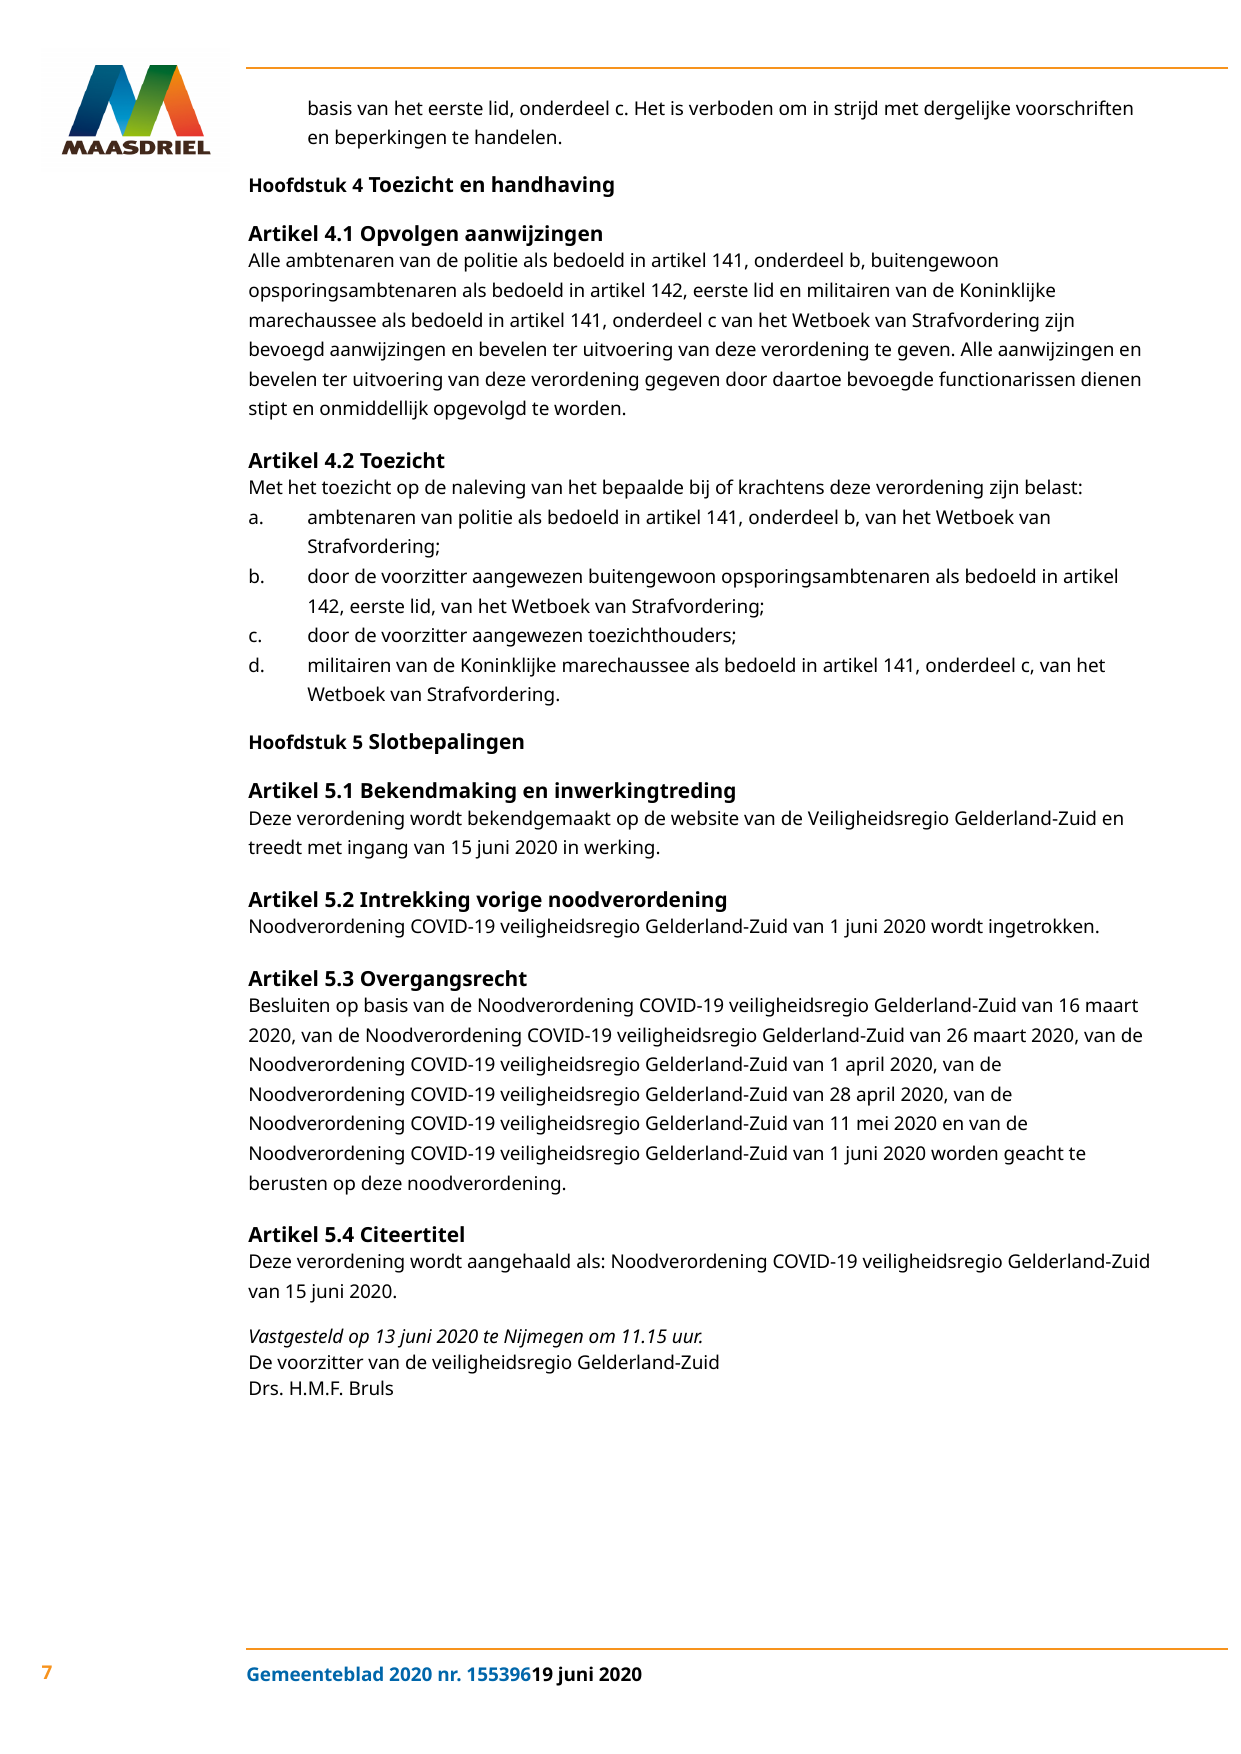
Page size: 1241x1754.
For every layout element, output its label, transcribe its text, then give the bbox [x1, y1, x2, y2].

list door de voorzitter aangewezen toezichthouders; [248, 622, 1152, 648]
text Hoofdstuk 4 Toezicht en handhaving [248, 170, 1152, 198]
text Artikel 5.1 Bekendmaking en inwerkingtreding [248, 776, 1152, 805]
text Hoofdstuk 5 Slotbepalingen [248, 727, 1152, 756]
text Vastgesteld op 13 juni 2020 te Nijmegen om 11.15 uur. [248, 1324, 1152, 1349]
text Deze verordening wordt bekendgemaakt op de website van de Veiligheidsregio Gelderland-Zuid en treedt met ingang van 15 juni 2020 in werking. [248, 805, 1152, 860]
text Besluiten op basis van de Noodverordening COVID-19 veiligheidsregio Gelderland-Zuid van 16 maart 2020, van de Noodverordening COVID-19 veiligheidsregio Gelderland-Zuid van 26 maart 2020, van de Noodverordening COVID-19 veiligheidsregio Gelderland-Zuid van 1 april 2020, van de Noodverordening COVID-19 veiligheidsregio Gelderland-Zuid van 28 april 2020, van de Noodverordening COVID-19 veiligheidsregio Gelderland-Zuid van 11 mei 2020 en van de Noodverordening COVID-19 veiligheidsregio Gelderland-Zuid van 1 juni 2020 worden geacht te berusten op deze noodverordening. [248, 992, 1152, 1195]
picture [41, 47, 231, 172]
list door de voorzitter aangewezen buitengewoon opsporingsambtenaren als bedoeld in artikel 142, eerste lid, van het Wetboek van Strafvordering; [248, 563, 1152, 618]
text De voorzitter van de veiligheidsregio Gelderland-Zuid [248, 1349, 1152, 1375]
text Artikel 4.1 Opvolgen aanwijzingen [248, 219, 1152, 248]
list militairen van de Koninklijke marechaussee als bedoeld in artikel 141, onderdeel c, van het Wetboek van Strafvordering. [248, 652, 1152, 707]
text Noodverordening COVID-19 veiligheidsregio Gelderland-Zuid van 1 juni 2020 wordt ingetrokken. [248, 913, 1152, 939]
text Deze verordening wordt aangehaald als: Noodverordening COVID-19 veiligheidsregio Gelderland-Zuid van 15 juni 2020. [248, 1248, 1152, 1304]
text Artikel 5.2 Intrekking vorige noodverordening [248, 885, 1152, 913]
text Artikel 5.4 Citeertitel [248, 1220, 1152, 1248]
text Artikel 5.3 Overgangsrecht [248, 964, 1152, 992]
text Drs. H.M.F. Bruls [248, 1375, 1152, 1401]
list ambtenaren van politie als bedoeld in artikel 141, onderdeel b, van het Wetboek van Strafvordering; [248, 504, 1152, 559]
text Artikel 4.2 Toezicht [248, 446, 1152, 474]
list basis van het eerste lid, onderdeel c. Het is verboden om in strijd met dergelijke voorschriften en beperkingen te handelen. [248, 95, 1152, 150]
text Alle ambtenaren van de politie als bedoeld in artikel 141, onderdeel b, buitengewoon opsporingsambtenaren als bedoeld in artikel 142, eerste lid en militairen van de Koninklijke marechaussee als bedoeld in artikel 141, onderdeel c van het Wetboek van Strafvordering zijn bevoegd aanwijzingen en bevelen ter uitvoering van deze verordening te geven. Alle aanwijzingen en bevelen ter uitvoering van deze verordening gegeven door daartoe bevoegde functionarissen dienen stipt en onmiddellijk opgevolgd te worden. [248, 248, 1152, 421]
text Met het toezicht op de naleving van het bepaalde bij of krachtens deze verordening zijn belast: [248, 474, 1152, 500]
